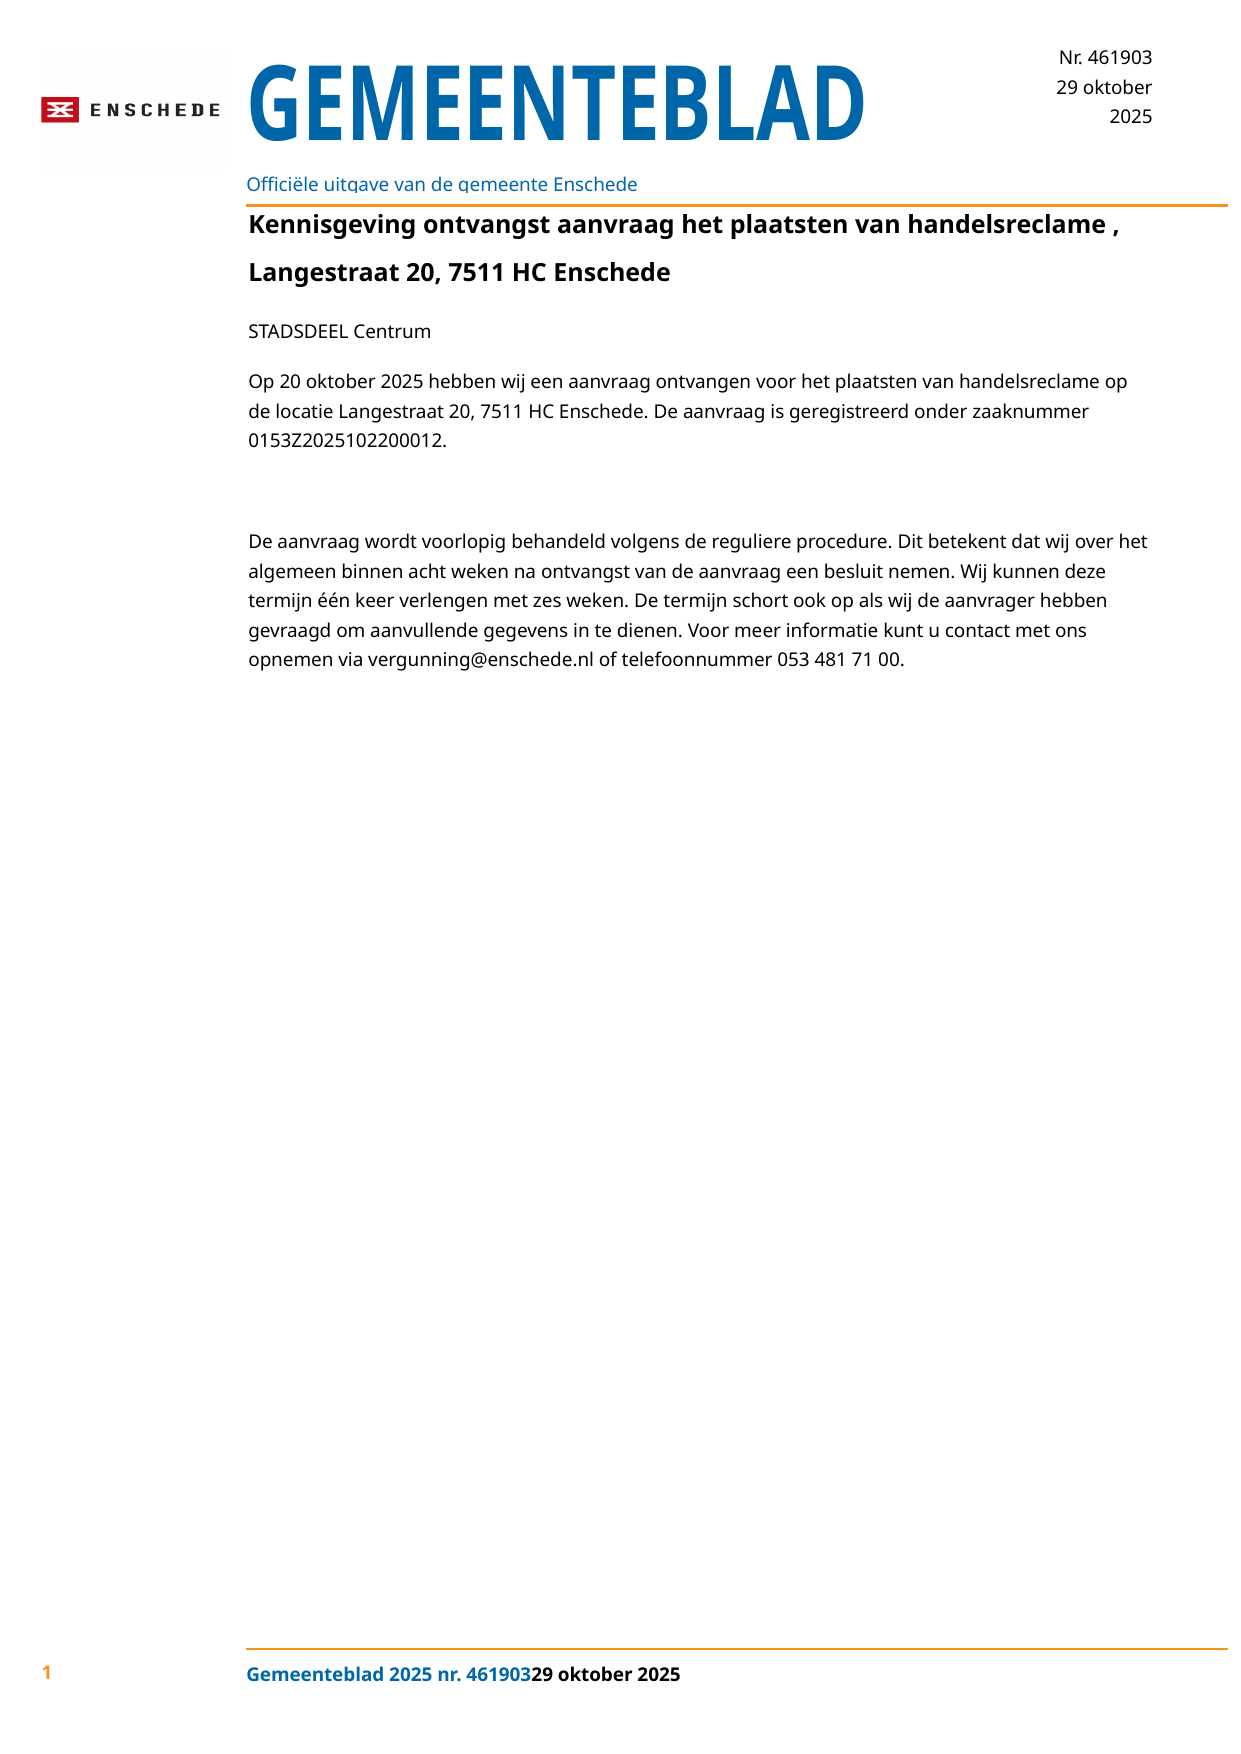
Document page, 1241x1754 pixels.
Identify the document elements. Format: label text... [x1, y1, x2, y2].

text De aanvraag wordt voorlopig behandeld volgens de reguliere procedure. Dit betekent dat wij over het algemeen binnen acht weken na ontvangst van de aanvraag een besluit nemen. Wij kunnen deze termijn één keer verlengen met zes weken. De termijn schort ook op als wij de aanvrager hebben gevraagd om aanvullende gegevens in te dienen. Voor meer informatie kunt u contact met ons opnemen via vergunning@enschede.nl of telefoonnummer 053 481 71 00. [248, 528, 1152, 672]
picture [41, 47, 231, 172]
text Op 20 oktober 2025 hebben wij een aanvraag ontvangen voor het plaatsten van handelsreclame op de locatie Langestraat 20, 7511 HC Enschede. De aanvraag is geregistreerd onder zaaknummer 0153Z2025102200012. [248, 368, 1152, 453]
text Kennisgeving ontvangst aanvraag het plaatsten van handelsreclame , Langestraat 20, 7511 HC Enschede [248, 207, 1152, 288]
text STADSDEEL Centrum [248, 318, 1152, 344]
